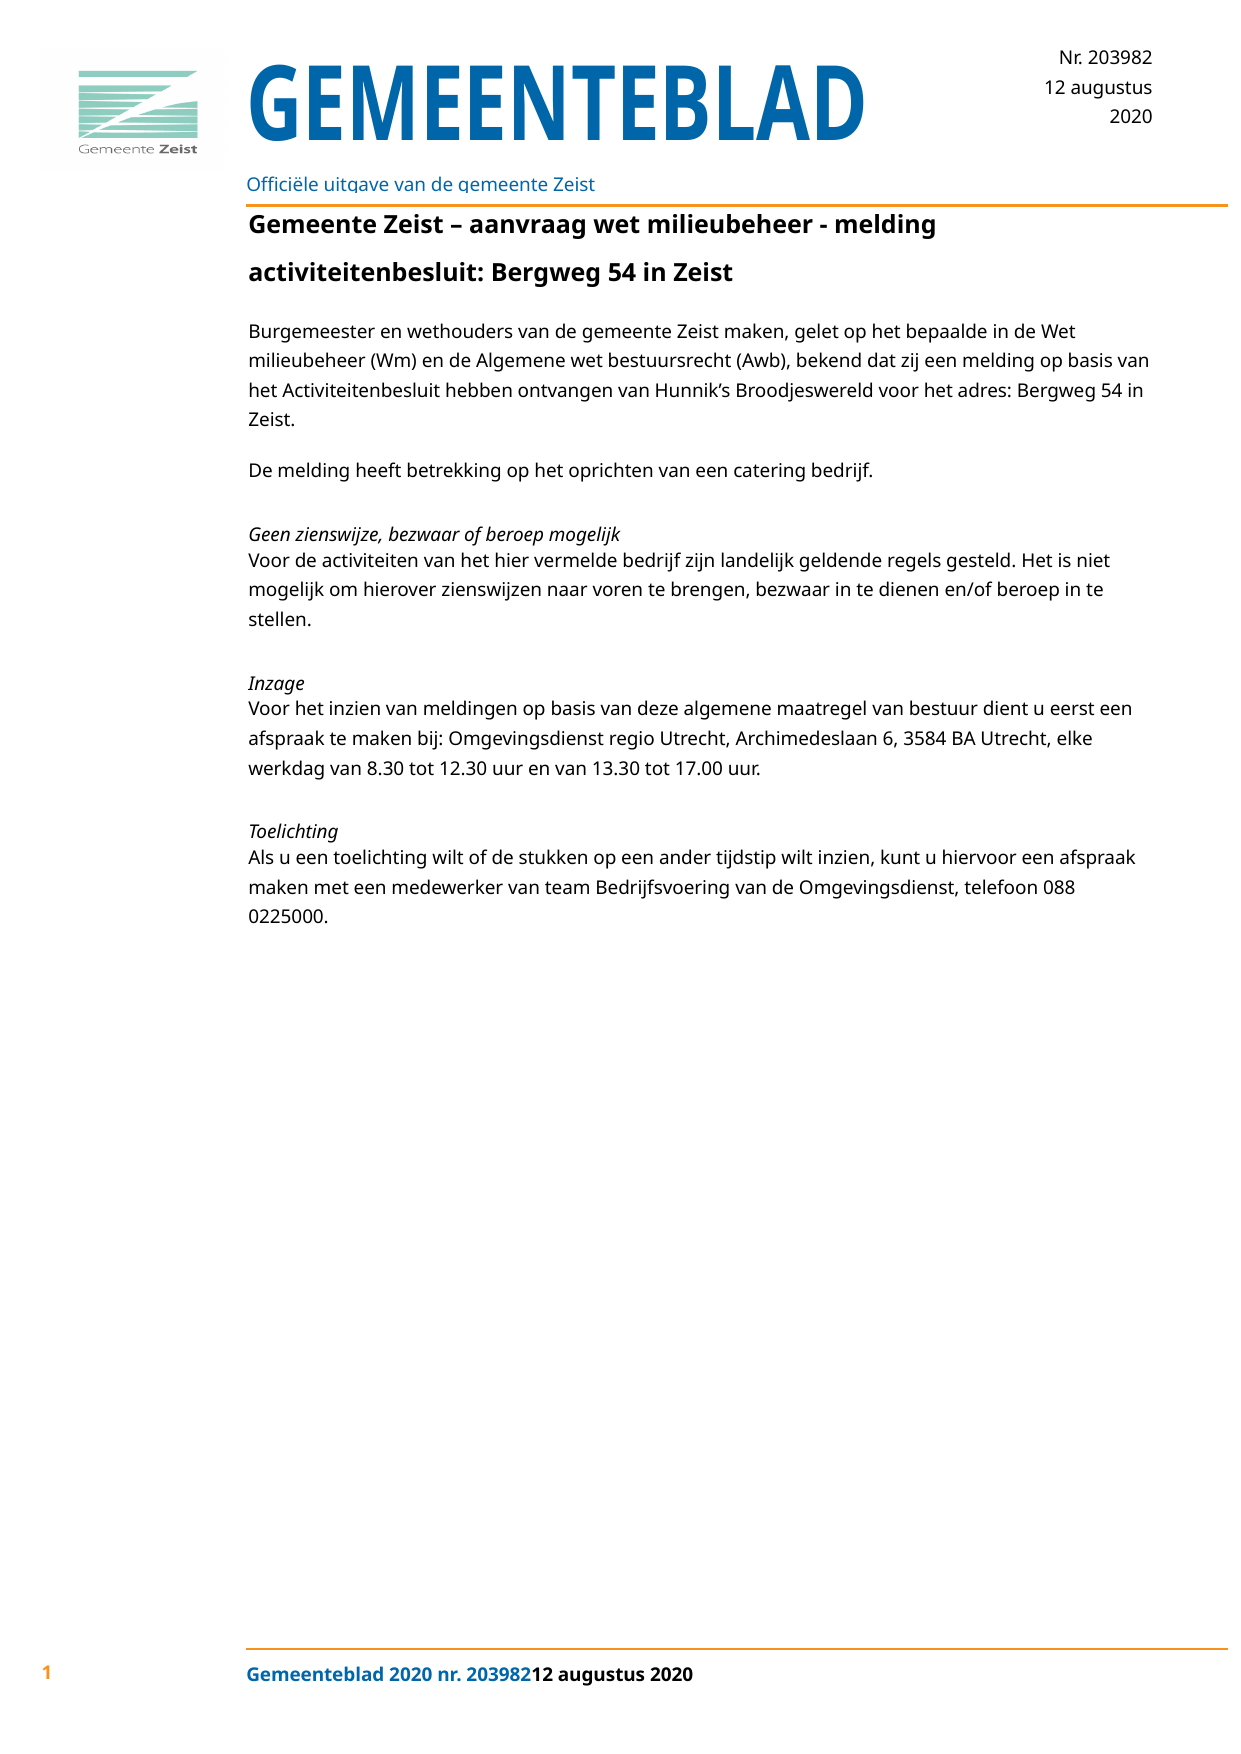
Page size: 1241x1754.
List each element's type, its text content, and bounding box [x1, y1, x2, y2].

text Voor de activiteiten van het hier vermelde bedrijf zijn landelijk geldende regels gesteld. Het is niet mogelijk om hierover zienswijzen naar voren te brengen, bezwaar in te dienen en/of beroep in te stellen. [248, 547, 1152, 632]
text De melding heeft betrekking op het oprichten van een catering bedrijf. [248, 457, 1152, 483]
text Toelichting [248, 819, 1152, 844]
text Gemeente Zeist – aanvraag wet milieubeheer - melding activiteitenbesluit: Bergweg 54 in Zeist [248, 207, 1152, 288]
text Voor het inzien van meldingen op basis van deze algemene maatregel van bestuur dient u eerst een afspraak te maken bij: Omgevingsdienst regio Utrecht, Archimedeslaan 6, 3584 BA Utrecht, elke werkdag van 8.30 tot 12.30 uur en van 13.30 tot 17.00 uur. [248, 696, 1152, 781]
text Als u een toelichting wilt of de stukken op een ander tijdstip wilt inzien, kunt u hiervoor een afspraak maken met een medewerker van team Bedrijfsvoering van de Omgevingsdienst, telefoon 088 0225000. [248, 844, 1152, 929]
text Geen zienswijze, bezwaar of beroep mogelijk [248, 521, 1152, 547]
text Burgemeester en wethouders van de gemeente Zeist maken, gelet op het bepaalde in de Wet milieubeheer (Wm) en de Algemene wet bestuursrecht (Awb), bekend dat zij een melding op basis van het Activiteitenbesluit hebben ontvangen van Hunnik’s Broodjeswereld voor het adres: Bergweg 54 in Zeist. [248, 318, 1152, 432]
text Inzage [248, 670, 1152, 696]
picture [41, 47, 231, 172]
